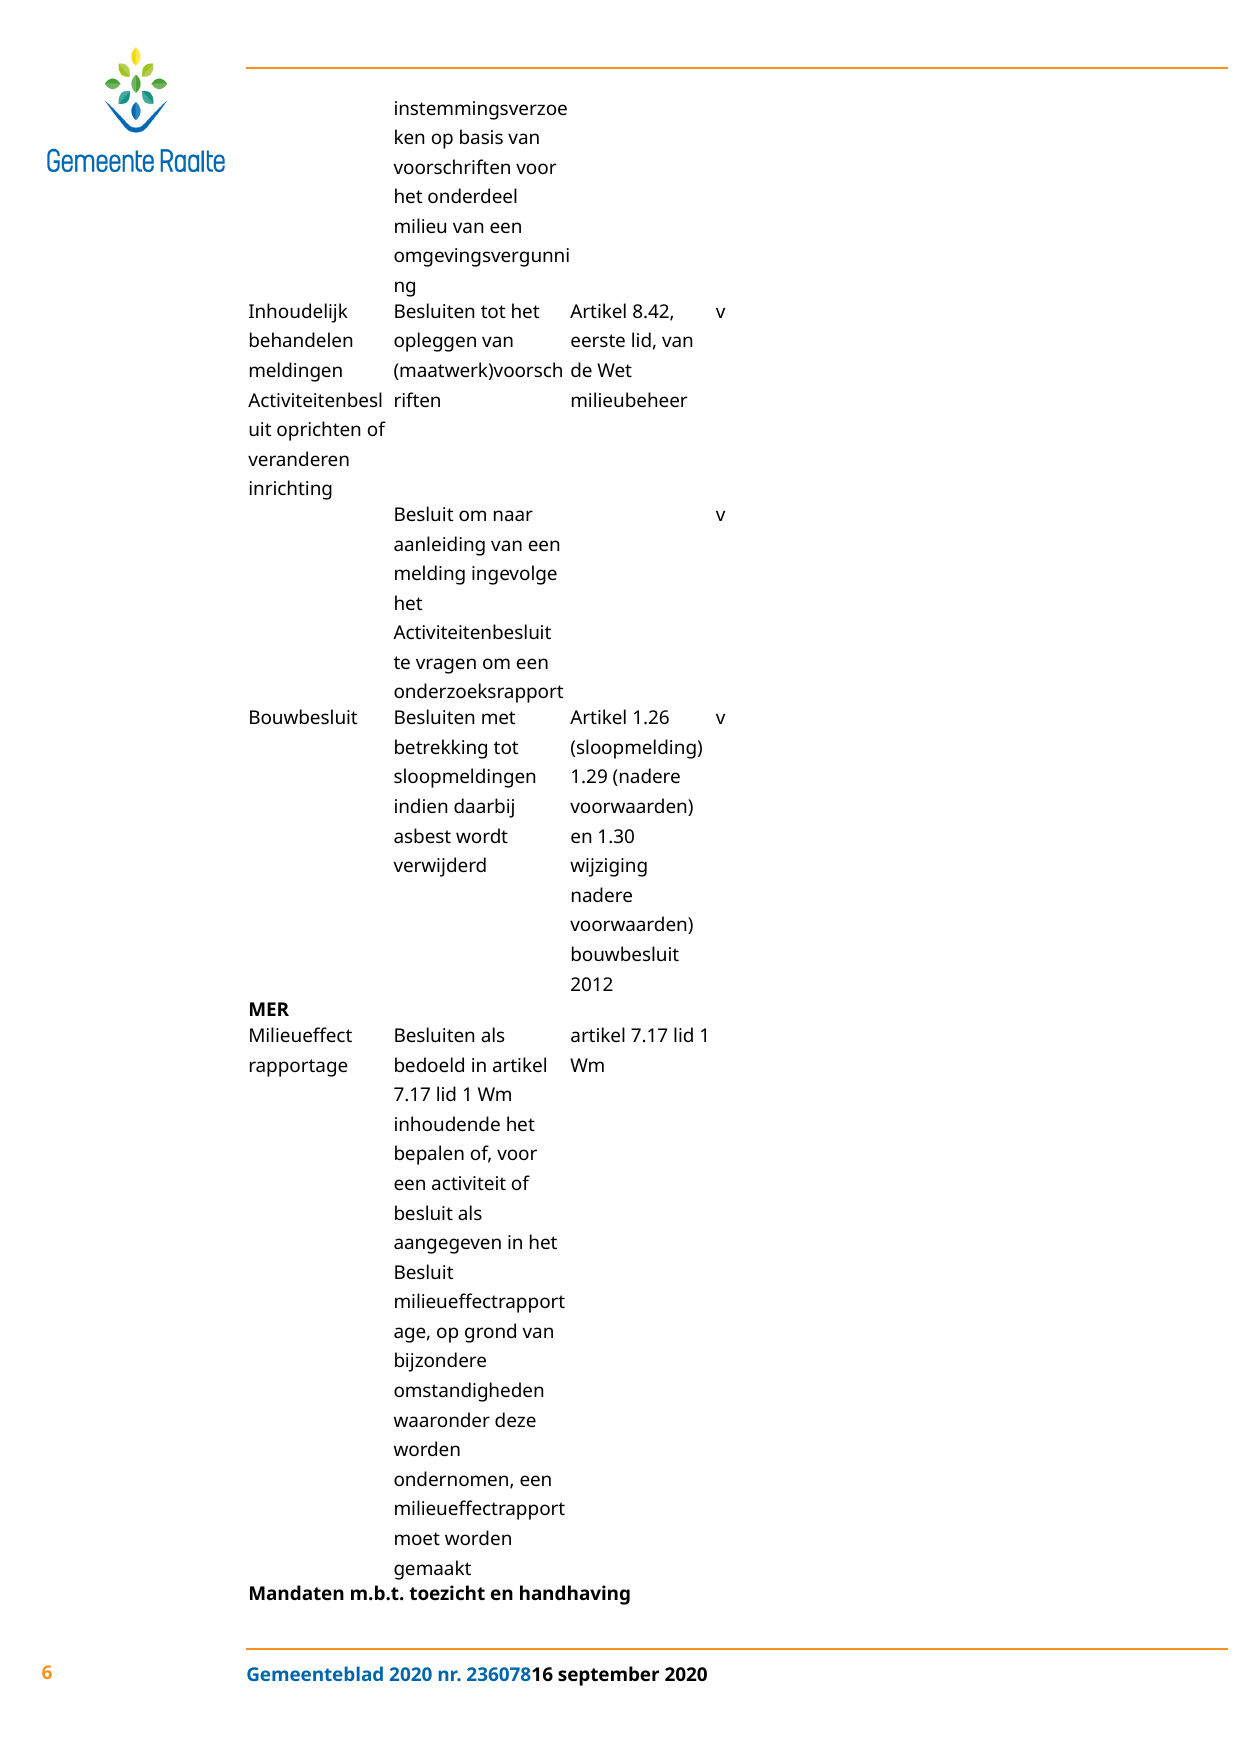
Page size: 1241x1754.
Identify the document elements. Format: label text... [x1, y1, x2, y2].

table_cell [716, 95, 861, 298]
table_cell [861, 501, 1006, 704]
table_cell instemmingsverzoeken op basis van voorschriften voor het onderdeel milieu van een omgevingsvergunning [393, 95, 570, 298]
table_cell [248, 95, 393, 298]
table_cell Besluit om naar aanleiding van een melding ingevolge het Activiteitenbesluit te vragen om een onderzoeksrapport [393, 501, 570, 704]
table_cell Milieueffect rapportage [248, 1022, 393, 1580]
table_cell [570, 95, 716, 298]
table_cell Besluiten met betrekking tot sloopmeldingen indien daarbij asbest wordt verwijderd [393, 705, 570, 996]
table_cell Inhoudelijk behandelen meldingen Activiteitenbesluit oprichten of veranderen inrichting [248, 298, 393, 501]
table_cell [716, 1022, 861, 1580]
table_cell [861, 95, 1006, 298]
table_cell [248, 501, 393, 704]
table_cell artikel 7.17 lid 1 Wm [570, 1022, 716, 1580]
picture [41, 47, 231, 172]
table_cell Mandaten m.b.t. toezicht en handhaving [248, 1580, 1152, 1606]
table_cell Besluiten tot het opleggen van (maatwerk)voorschriften [393, 298, 570, 501]
table_cell Artikel 1.26 (sloopmelding) 1.29 (nadere voorwaarden) en 1.30 wijziging nadere voorwaarden) bouwbesluit 2012 [570, 705, 716, 996]
table_cell [861, 298, 1006, 501]
table_cell Bouwbesluit [248, 705, 393, 996]
table_cell MER [248, 996, 1152, 1022]
table_cell [861, 1022, 1006, 1580]
table_cell v [716, 501, 861, 704]
table_cell [861, 705, 1006, 996]
table_cell v [716, 705, 861, 996]
table_cell Artikel 8.42, eerste lid, van de Wet milieubeheer [570, 298, 716, 501]
table_cell [570, 501, 716, 704]
table_cell v [716, 298, 861, 501]
table_cell Besluiten als bedoeld in artikel 7.17 lid 1 Wm inhoudende het bepalen of, voor een activiteit of besluit als aangegeven in het Besluit milieueffectrapportage, op grond van bijzondere omstandigheden waaronder deze worden ondernomen, een milieueffectrapport moet worden gemaakt [393, 1022, 570, 1580]
